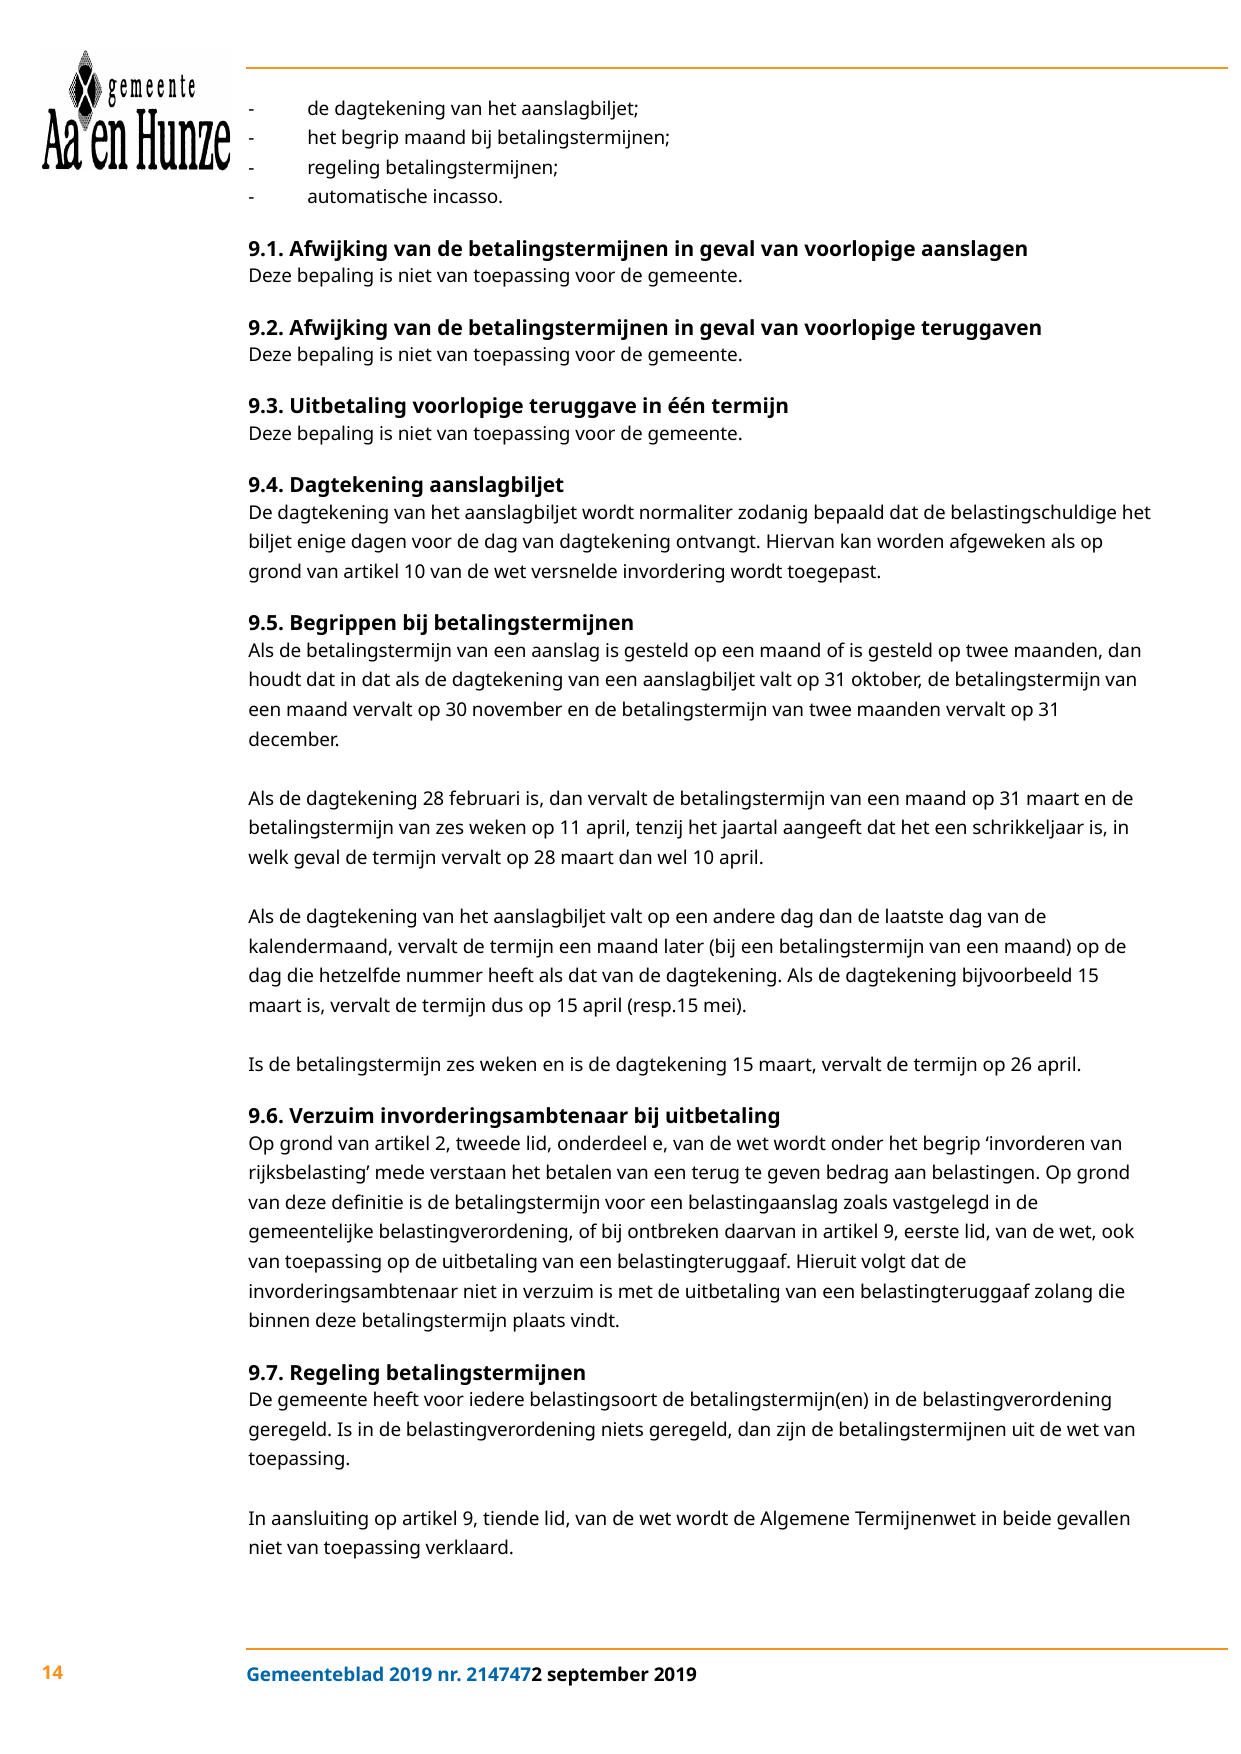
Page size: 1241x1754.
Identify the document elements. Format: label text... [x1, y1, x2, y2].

text 9.5. Begrippen bij betalingstermijnen [248, 608, 1152, 637]
text In aansluiting op artikel 9, tiende lid, van de wet wordt de Algemene Termijnenwet in beide gevallen niet van toepassing verklaard. [248, 1505, 1152, 1560]
list regeling betalingstermijnen; [248, 154, 1152, 180]
text Deze bepaling is niet van toepassing voor de gemeente. [248, 341, 1152, 367]
list de dagtekening van het aanslagbiljet; [248, 95, 1152, 121]
list het begrip maand bij betalingstermijnen; [248, 124, 1152, 150]
text 9.2. Afwijking van de betalingstermijnen in geval van voorlopige teruggaven [248, 313, 1152, 341]
text 9.7. Regeling betalingstermijnen [248, 1358, 1152, 1386]
text Op grond van artikel 2, tweede lid, onderdeel e, van de wet wordt onder het begrip ‘invorderen van rijksbelasting’ mede verstaan het betalen van een terug te geven bedrag aan belastingen. Op grond van deze definitie is de betalingstermijn voor een belastingaanslag zoals vastgelegd in de gemeentelijke belastingverordening, of bij ontbreken daarvan in artikel 9, eerste lid, van de wet, ook van toepassing op de uitbetaling van een belastingteruggaaf. Hieruit volgt dat de invorderingsambtenaar niet in verzuim is met de uitbetaling van een belastingteruggaaf zolang die binnen deze betalingstermijn plaats vindt. [248, 1130, 1152, 1333]
text Deze bepaling is niet van toepassing voor de gemeente. [248, 420, 1152, 446]
list automatische incasso. [248, 183, 1152, 209]
text Is de betalingstermijn zes weken en is de dagtekening 15 maart, vervalt de termijn op 26 april. [248, 1051, 1152, 1077]
text Als de dagtekening 28 februari is, dan vervalt de betalingstermijn van een maand op 31 maart en de betalingstermijn van zes weken op 11 april, tenzij het jaartal aangeeft dat het een schrikkeljaar is, in welk geval de termijn vervalt op 28 maart dan wel 10 april. [248, 785, 1152, 870]
picture [41, 47, 231, 172]
text Als de betalingstermijn van een aanslag is gesteld op een maand of is gesteld op twee maanden, dan houdt dat in dat als de dagtekening van een aanslagbiljet valt op 31 oktober, de betalingstermijn van een maand vervalt op 30 november en de betalingstermijn van twee maanden vervalt op 31 december. [248, 637, 1152, 751]
text 9.4. Dagtekening aanslagbiljet [248, 471, 1152, 499]
text De gemeente heeft voor iedere belastingsoort de betalingstermijn(en) in de belastingverordening geregeld. Is in de belastingverordening niets geregeld, dan zijn de betalingstermijnen uit de wet van toepassing. [248, 1386, 1152, 1471]
text Deze bepaling is niet van toepassing voor de gemeente. [248, 262, 1152, 288]
text 9.1. Afwijking van de betalingstermijnen in geval van voorlopige aanslagen [248, 234, 1152, 262]
text De dagtekening van het aanslagbiljet wordt normaliter zodanig bepaald dat de belastingschuldige het biljet enige dagen voor de dag van dagtekening ontvangt. Hiervan kan worden afgeweken als op grond van artikel 10 van de wet versnelde invordering wordt toegepast. [248, 499, 1152, 584]
text 9.3. Uitbetaling voorlopige teruggave in één termijn [248, 392, 1152, 420]
text Als de dagtekening van het aanslagbiljet valt op een andere dag dan de laatste dag van de kalendermaand, vervalt de termijn een maand later (bij een betalingstermijn van een maand) op de dag die hetzelfde nummer heeft als dat van de dagtekening. Als de dagtekening bijvoorbeeld 15 maart is, vervalt de termijn dus op 15 april (resp.15 mei). [248, 903, 1152, 1018]
text 9.6. Verzuim invorderingsambtenaar bij uitbetaling [248, 1102, 1152, 1130]
